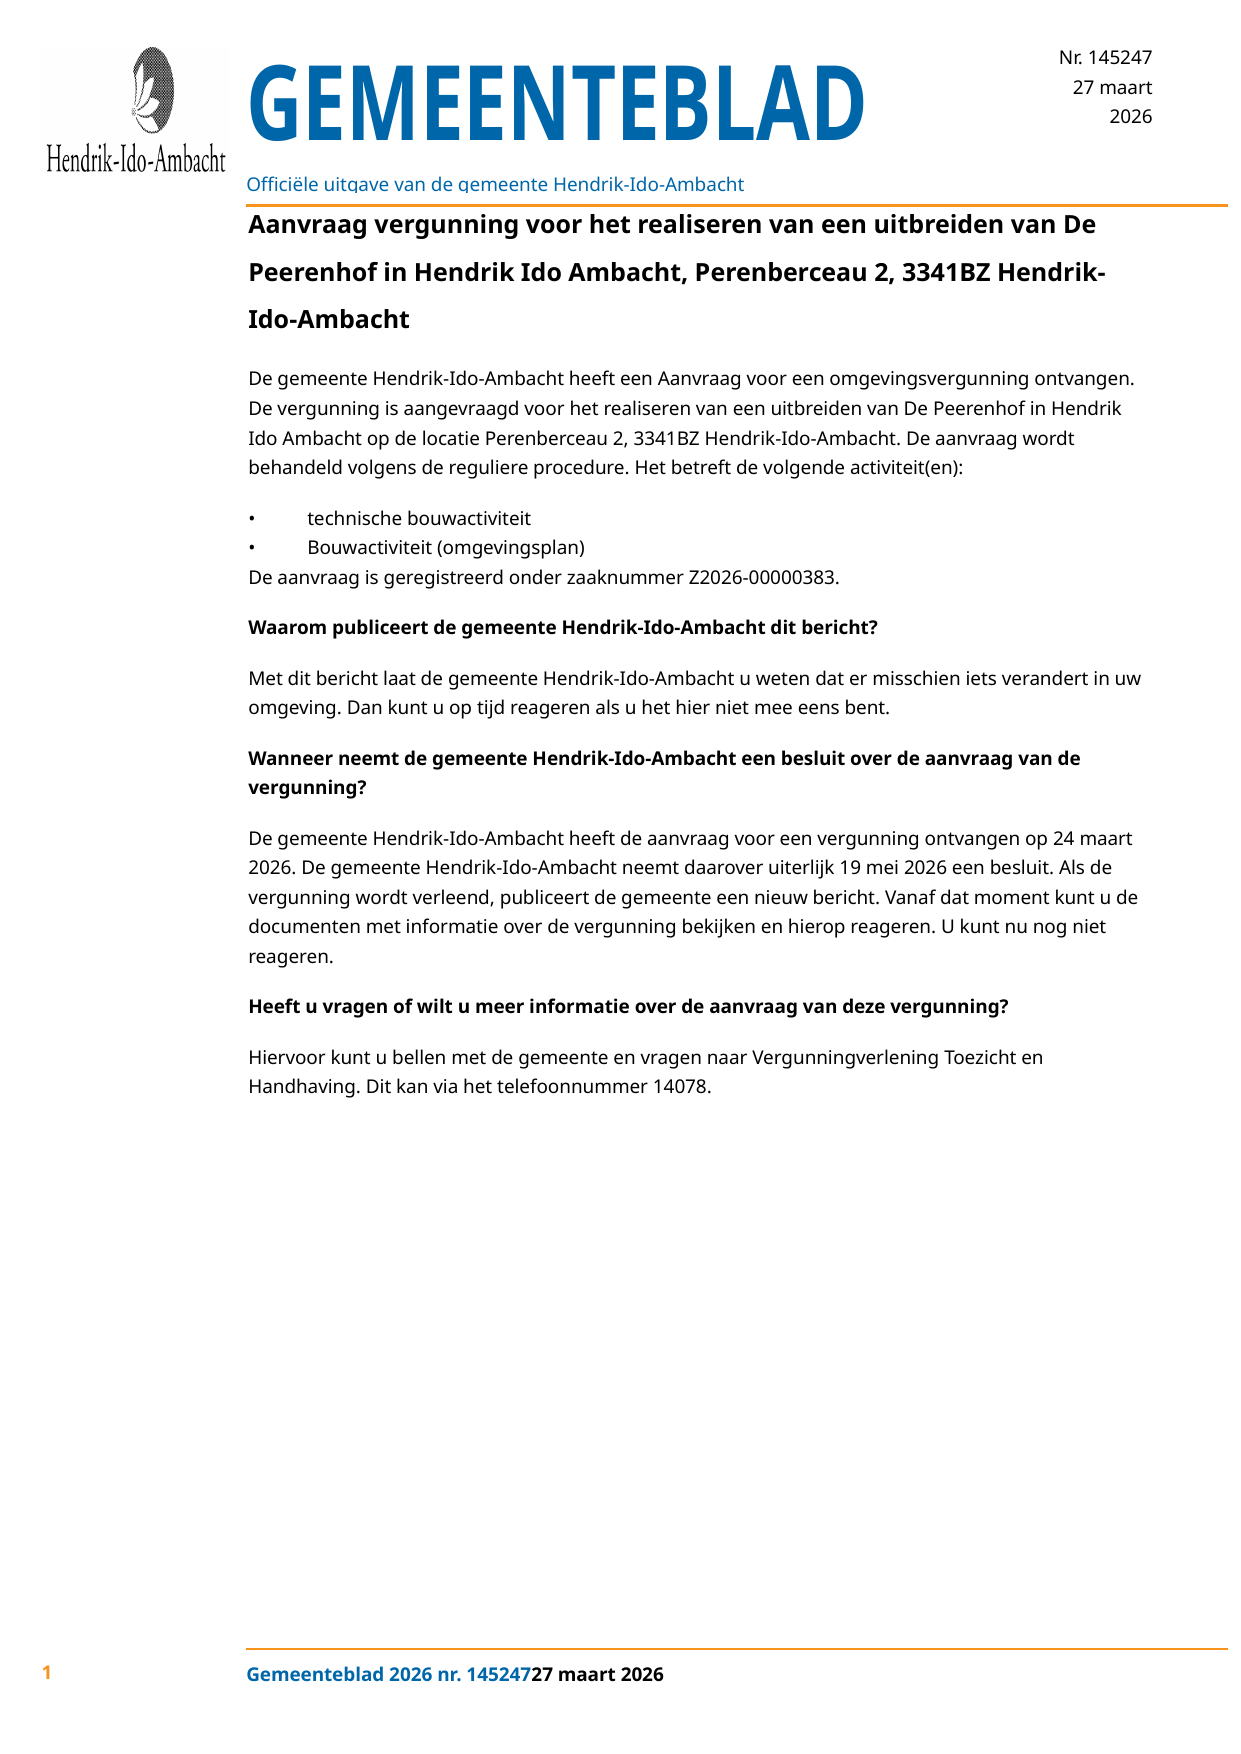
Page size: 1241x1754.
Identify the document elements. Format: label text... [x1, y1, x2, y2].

text Heeft u vragen of wilt u meer informatie over de aanvraag van deze vergunning? [248, 993, 1152, 1019]
list Bouwactiviteit (omgevingsplan) [248, 534, 1152, 560]
text De gemeente Hendrik-Ido-Ambacht heeft een Aanvraag voor een omgevingsvergunning ontvangen. De vergunning is aangevraagd voor het realiseren van een uitbreiden van De Peerenhof in Hendrik Ido Ambacht op de locatie Perenberceau 2, 3341BZ Hendrik-Ido-Ambacht. De aanvraag wordt behandeld volgens de reguliere procedure. Het betreft de volgende activiteit(en): [248, 366, 1152, 480]
text Waarom publiceert de gemeente Hendrik-Ido-Ambacht dit bericht? [248, 614, 1152, 640]
picture [41, 47, 231, 172]
text Hiervoor kunt u bellen met de gemeente en vragen naar Vergunningverlening Toezicht en Handhaving. Dit kan via het telefoonnummer 14078. [248, 1044, 1152, 1099]
text Aanvraag vergunning voor het realiseren van een uitbreiden van De Peerenhof in Hendrik Ido Ambacht, Perenberceau 2, 3341BZ Hendrik-Ido-Ambacht [248, 207, 1152, 336]
list technische bouwactiviteit [248, 505, 1152, 530]
text Wanneer neemt de gemeente Hendrik-Ido-Ambacht een besluit over de aanvraag van de vergunning? [248, 745, 1152, 800]
text De gemeente Hendrik-Ido-Ambacht heeft de aanvraag voor een vergunning ontvangen op 24 maart 2026. De gemeente Hendrik-Ido-Ambacht neemt daarover uiterlijk 19 mei 2026 een besluit. Als de vergunning wordt verleend, publiceert de gemeente een nieuw bericht. Vanaf dat moment kunt u de documenten met informatie over de vergunning bekijken en hierop reageren. U kunt nu nog niet reageren. [248, 825, 1152, 969]
text De aanvraag is geregistreerd onder zaaknummer Z2026-00000383. [248, 564, 1152, 589]
text Met dit bericht laat de gemeente Hendrik-Ido-Ambacht u weten dat er misschien iets verandert in uw omgeving. Dan kunt u op tijd reageren als u het hier niet mee eens bent. [248, 665, 1152, 720]
